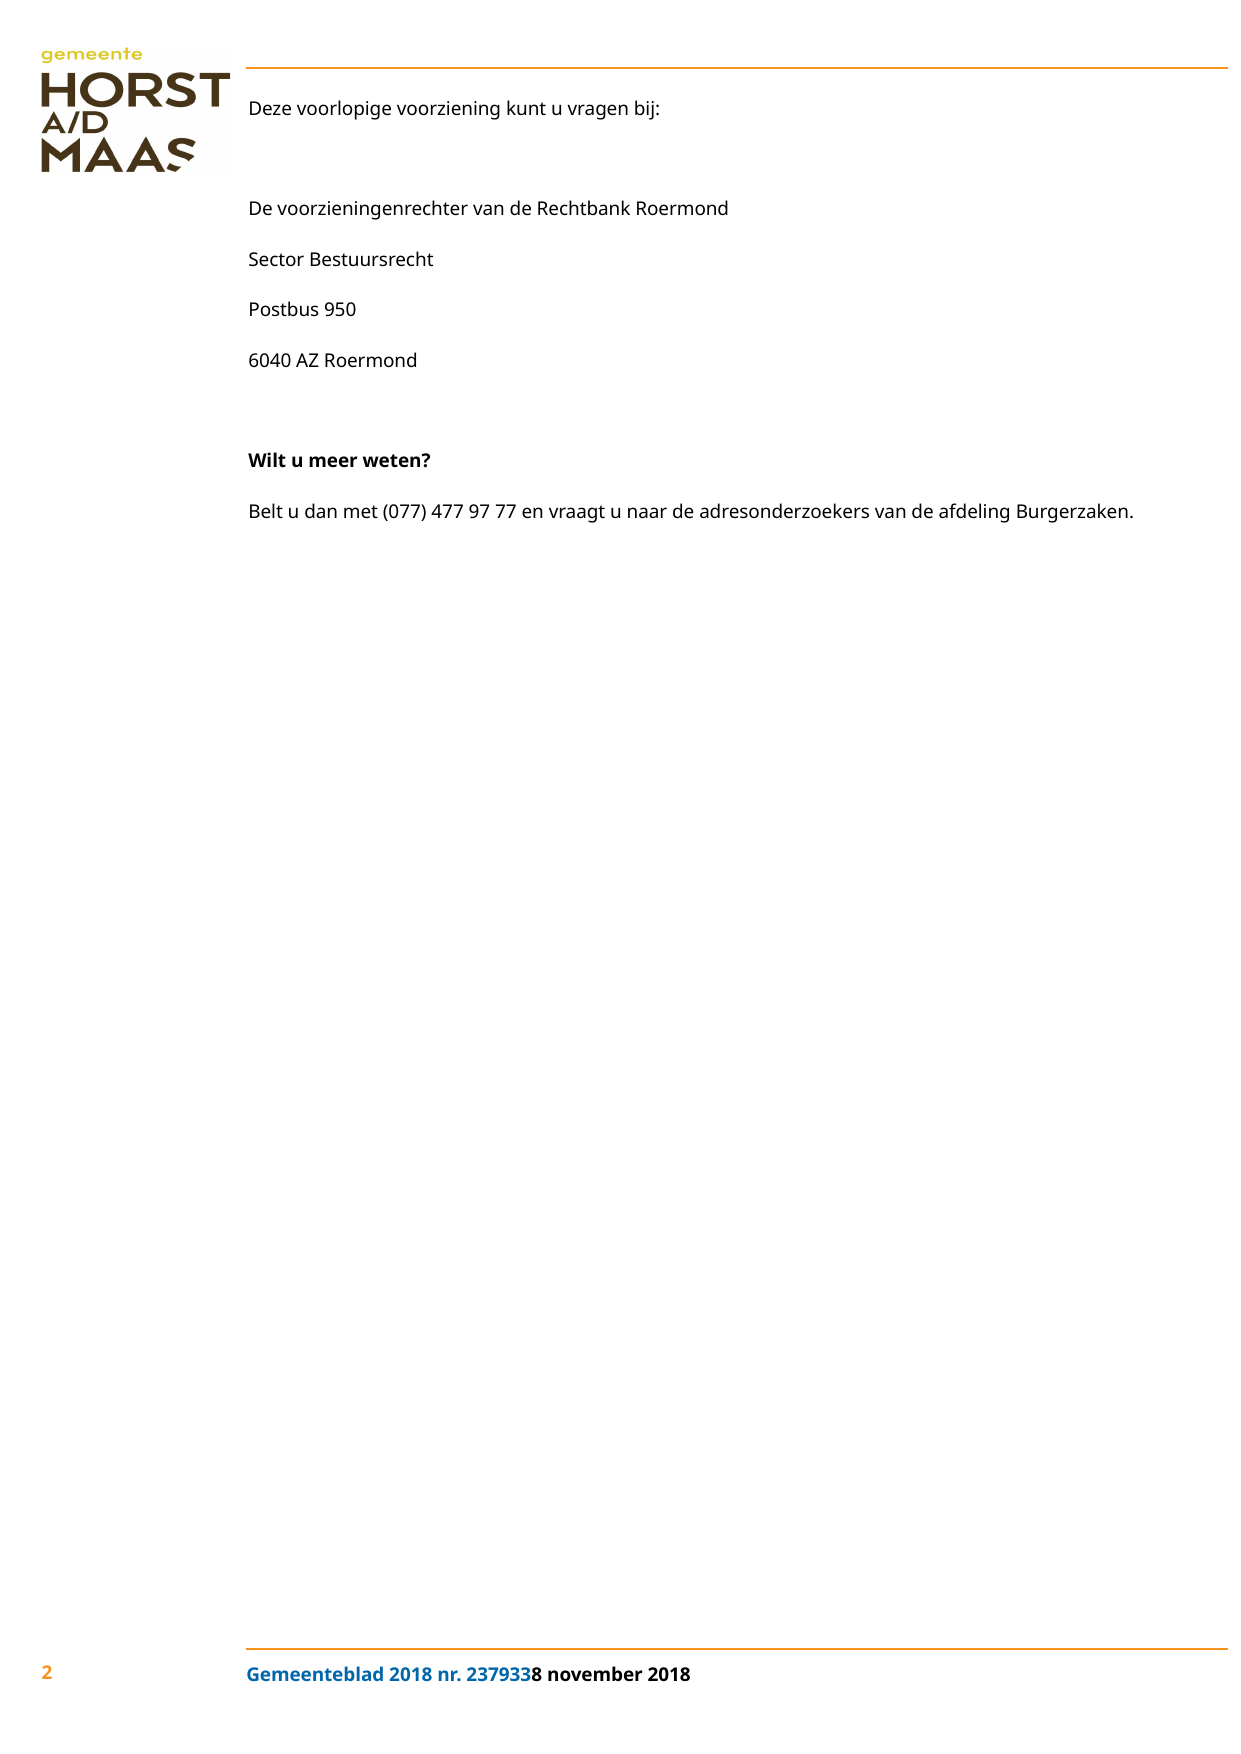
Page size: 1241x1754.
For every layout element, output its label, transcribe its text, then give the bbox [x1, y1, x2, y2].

text 6040 AZ Roermond [248, 347, 1152, 373]
text Deze voorlopige voorziening kunt u vragen bij: [248, 95, 1152, 121]
text Wilt u meer weten? [248, 448, 1152, 473]
text Postbus 950 [248, 296, 1152, 322]
picture [41, 47, 231, 172]
text Belt u dan met (077) 477 97 77 en vraagt u naar de adresonderzoekers van de afdeling Burgerzaken. [248, 498, 1152, 524]
text Sector Bestuursrecht [248, 246, 1152, 272]
text De voorzieningenrechter van de Rechtbank Roermond [248, 196, 1152, 221]
